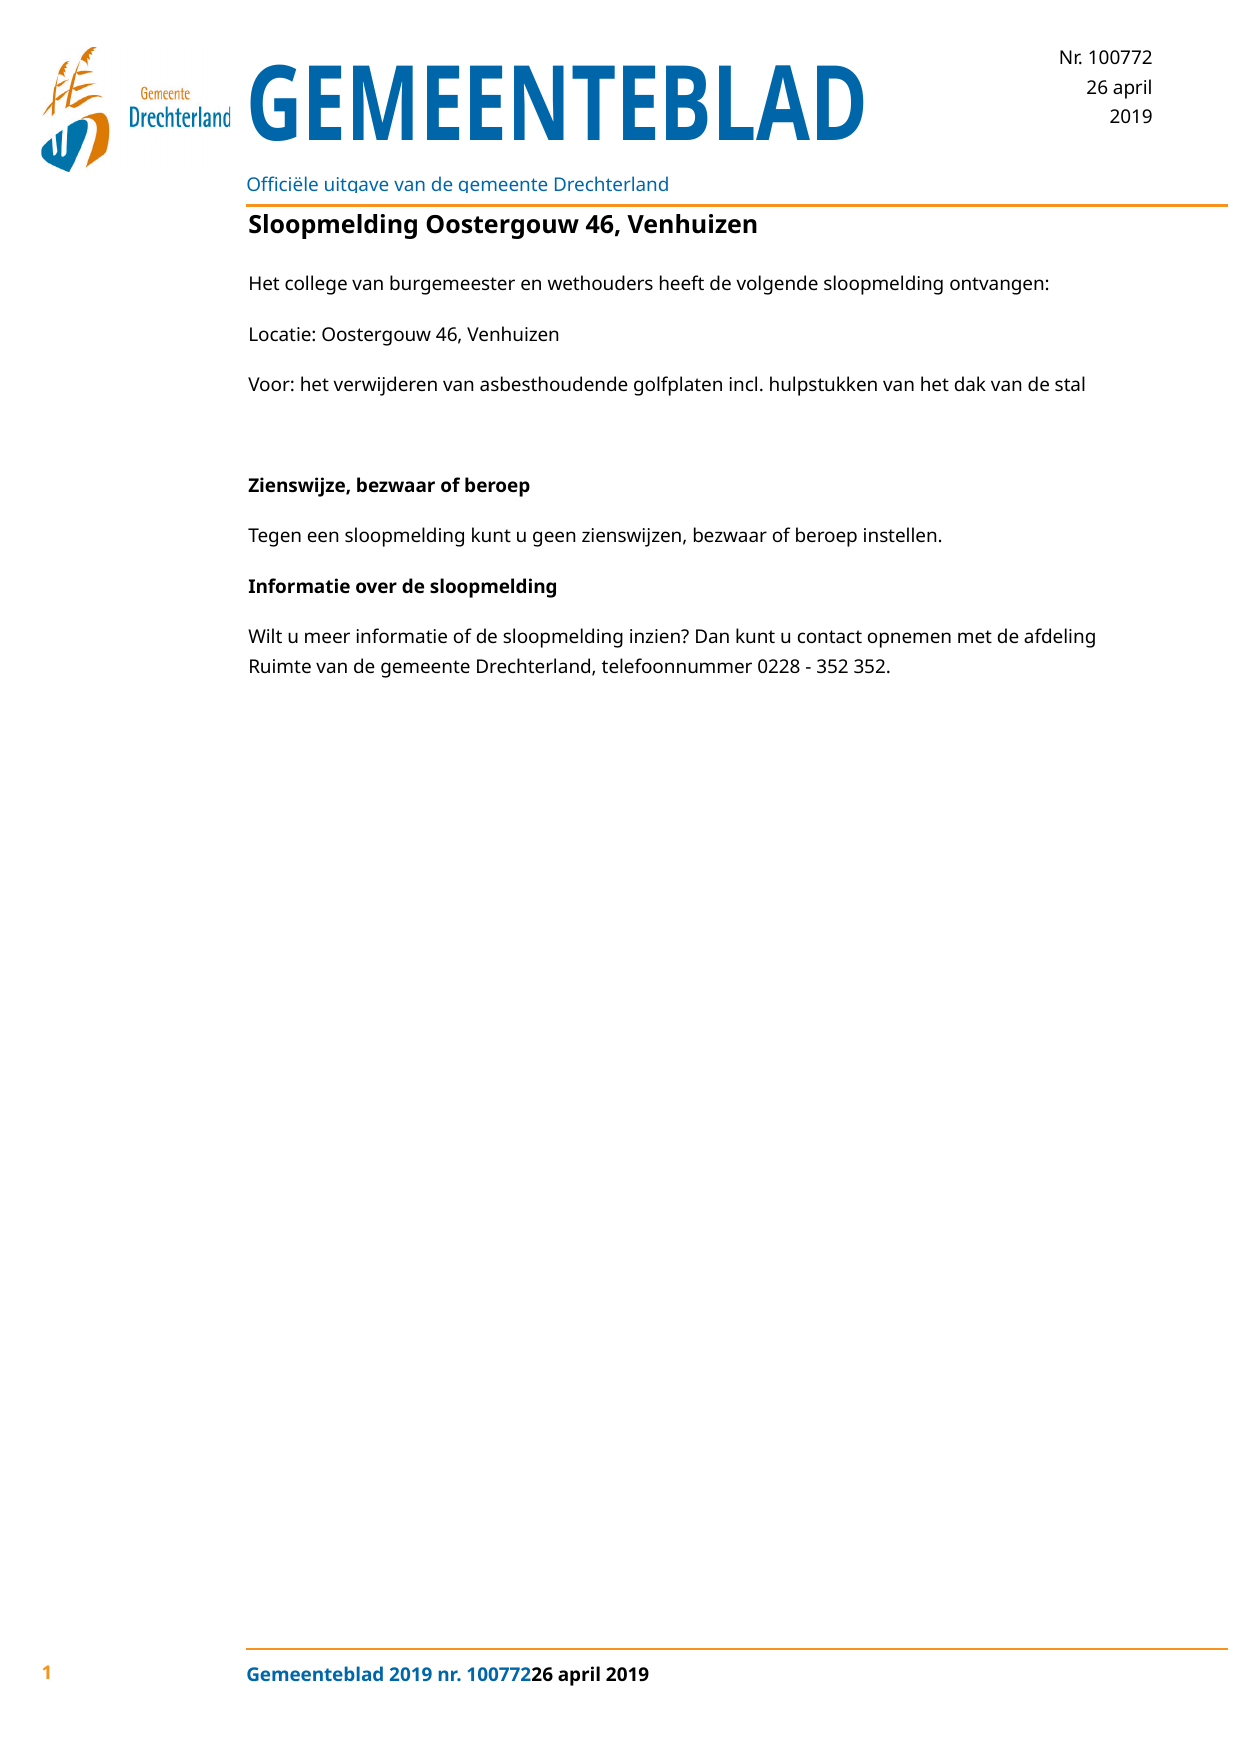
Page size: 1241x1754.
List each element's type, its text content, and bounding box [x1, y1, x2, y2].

picture [41, 47, 231, 172]
text Voor: het verwijderen van asbesthoudende golfplaten incl. hulpstukken van het dak van de stal [248, 371, 1152, 397]
text Locatie: Oostergouw 46, Venhuizen [248, 321, 1152, 346]
text Wilt u meer informatie of de sloopmelding inzien? Dan kunt u contact opnemen met de afdeling Ruimte van de gemeente Drechterland, telefoonnummer 0228 - 352 352. [248, 623, 1152, 678]
text Zienswijze, bezwaar of beroep [248, 472, 1152, 498]
text Informatie over de sloopmelding [248, 573, 1152, 598]
picture [41, 158, 64, 172]
picture [226, 115, 231, 124]
text Het college van burgemeester en wethouders heeft de volgende sloopmelding ontvangen: [248, 270, 1152, 296]
text Tegen een sloopmelding kunt u geen zienswijzen, bezwaar of beroep instellen. [248, 522, 1152, 548]
text Sloopmelding Oostergouw 46, Venhuizen [248, 207, 1152, 241]
